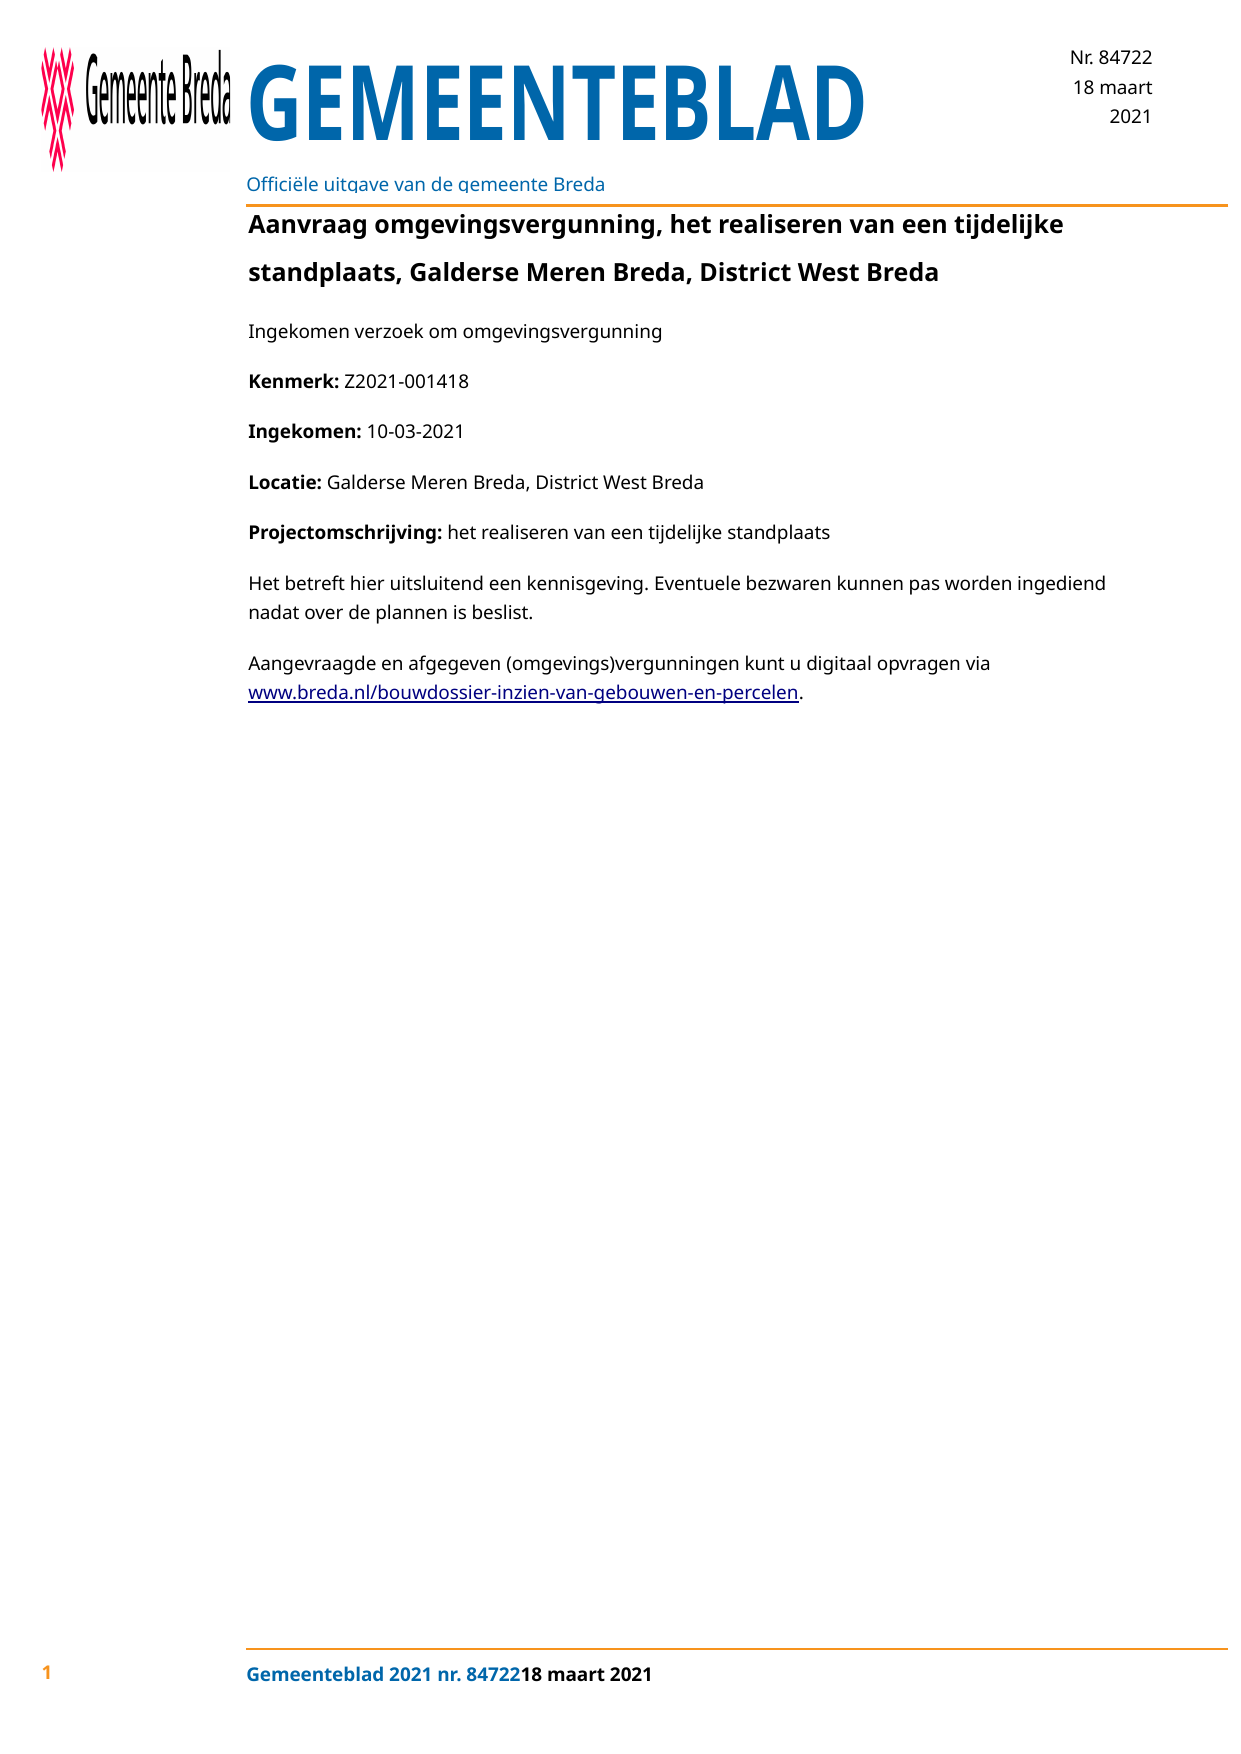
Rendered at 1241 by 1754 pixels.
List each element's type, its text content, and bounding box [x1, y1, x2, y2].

text Aanvraag omgevingsvergunning, het realiseren van een tijdelijke standplaats, Galderse Meren Breda, District West Breda [248, 207, 1152, 288]
text Ingekomen: 10-03-2021 [248, 419, 1152, 444]
text Aangevraagde en afgegeven (omgevings)vergunningen kunt u digitaal opvragen via www.breda.nl/bouwdossier-inzien-van-gebouwen-en-percelen. [248, 650, 1152, 705]
text Kenmerk: Z2021-001418 [248, 368, 1152, 394]
text Het betreft hier uitsluitend een kennisgeving. Eventuele bezwaren kunnen pas worden ingediend nadat over de plannen is beslist. [248, 570, 1152, 625]
text Locatie: Galderse Meren Breda, District West Breda [248, 469, 1152, 495]
text Projectomschrijving: het realiseren van een tijdelijke standplaats [248, 519, 1152, 545]
text Ingekomen verzoek om omgevingsvergunning [248, 318, 1152, 344]
picture [41, 47, 231, 172]
